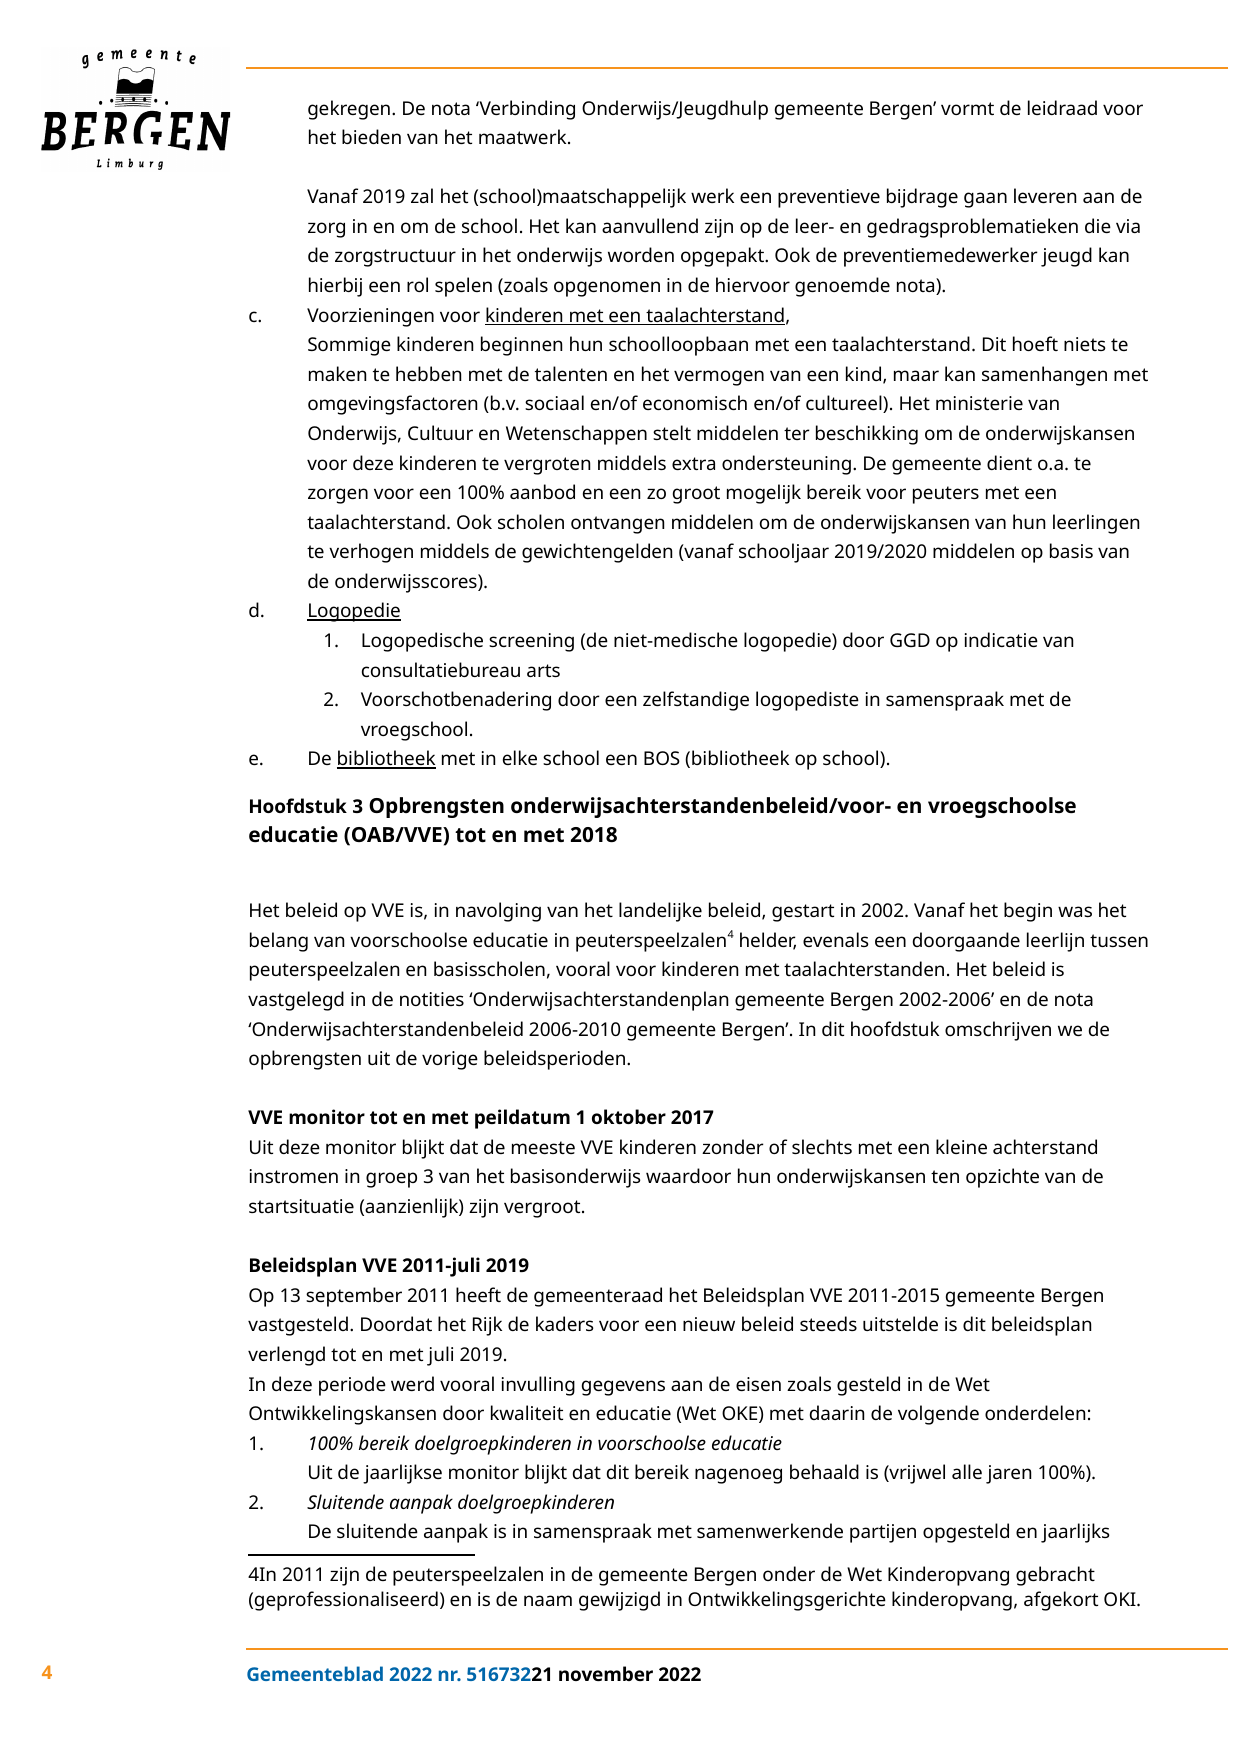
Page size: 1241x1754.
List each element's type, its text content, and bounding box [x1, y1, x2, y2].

text VVE monitor tot en met peildatum 1 oktober 2017 [248, 1104, 1152, 1130]
list Uit de jaarlijkse monitor blijkt dat dit bereik nagenoeg behaald is (vrijwel alle jaren 100%). [248, 1459, 1152, 1485]
text In 2011 zijn de peuterspeelzalen in de gemeente Bergen onder de Wet Kinderopvang gebracht (geprofessionaliseerd) en is de naam gewijzigd in Ontwikkelingsgerichte kinderopvang, afgekort OKI. [248, 1561, 1152, 1612]
list Logopedie [248, 598, 1152, 623]
text Het beleid op VVE is, in navolging van het landelijke beleid, gestart in 2002. Vanaf het begin was het belang van voorschoolse educatie in peuterspeelzalen helder, evenals een doorgaande leerlijn tussen peuterspeelzalen en basisscholen, vooral voor kinderen met taalachterstanden. Het beleid is vastgelegd in de notities ‘Onderwijsachterstandenplan gemeente Bergen 2002-2006’ en de nota ‘Onderwijsachterstandenbeleid 2006-2010 gemeente Bergen’. In dit hoofdstuk omschrijven we de opbrengsten uit de vorige beleidsperioden. [248, 897, 1152, 1071]
list Sluitende aanpak doelgroepkinderen [248, 1489, 1152, 1515]
list De bibliotheek met in elke school een BOS (bibliotheek op school). [248, 746, 1152, 771]
list Vanaf 2019 zal het (school)maatschappelijk werk een preventieve bijdrage gaan leveren aan de zorg in en om de school. Het kan aanvullend zijn op de leer- en gedragsproblematieken die via de zorgstructuur in het onderwijs worden opgepakt. Ook de preventiemedewerker jeugd kan hierbij een rol spelen (zoals opgenomen in de hiervoor genoemde nota). [248, 183, 1152, 298]
text In deze periode werd vooral invulling gegevens aan de eisen zoals gesteld in de Wet Ontwikkelingskansen door kwaliteit en educatie (Wet OKE) met daarin de volgende onderdelen: [248, 1371, 1152, 1426]
list De sluitende aanpak is in samenspraak met samenwerkende partijen opgesteld en jaarlijks [248, 1519, 1152, 1544]
list 100% bereik doelgroepkinderen in voorschoolse educatie [248, 1430, 1152, 1456]
text Hoofdstuk 3 Opbrengsten onderwijsachterstandenbeleid/voor- en vroegschoolse educatie (OAB/VVE) tot en met 2018 [248, 791, 1152, 848]
text Beleidsplan VVE 2011-juli 2019 [248, 1252, 1152, 1278]
picture [41, 47, 231, 172]
list gekregen. De nota ‘Verbinding Onderwijs/Jeugdhulp gemeente Bergen’ vormt de leidraad voor het bieden van het maatwerk. [248, 95, 1152, 150]
text Uit deze monitor blijkt dat de meeste VVE kinderen zonder of slechts met een kleine achterstand instromen in groep 3 van het basisonderwijs waardoor hun onderwijskansen ten opzichte van de startsituatie (aanzienlijk) zijn vergroot. [248, 1134, 1152, 1219]
text Op 13 september 2011 heeft de gemeenteraad het Beleidsplan VVE 2011-2015 gemeente Bergen vastgesteld. Doordat het Rijk de kaders voor een nieuw beleid steeds uitstelde is dit beleidsplan verlengd tot en met juli 2019. [248, 1282, 1152, 1367]
list Voorzieningen voor kinderen met een taalachterstand, [248, 302, 1152, 328]
list Voorschotbenadering door een zelfstandige logopediste in samenspraak met de vroegschool. [323, 686, 1152, 742]
list Logopedische screening (de niet-medische logopedie) door GGD op indicatie van consultatiebureau arts [323, 627, 1152, 683]
list Sommige kinderen beginnen hun schoolloopbaan met een taalachterstand. Dit hoeft niets te maken te hebben met de talenten en het vermogen van een kind, maar kan samenhangen met omgevingsfactoren (b.v. sociaal en/of economisch en/of cultureel). Het ministerie van Onderwijs, Cultuur en Wetenschappen stelt middelen ter beschikking om de onderwijskansen voor deze kinderen te vergroten middels extra ondersteuning. De gemeente dient o.a. te zorgen voor een 100% aanbod en een zo groot mogelijk bereik voor peuters met een taalachterstand. Ook scholen ontvangen middelen om de onderwijskansen van hun leerlingen te verhogen middels de gewichtengelden (vanaf schooljaar 2019/2020 middelen op basis van de onderwijsscores). [248, 331, 1152, 594]
